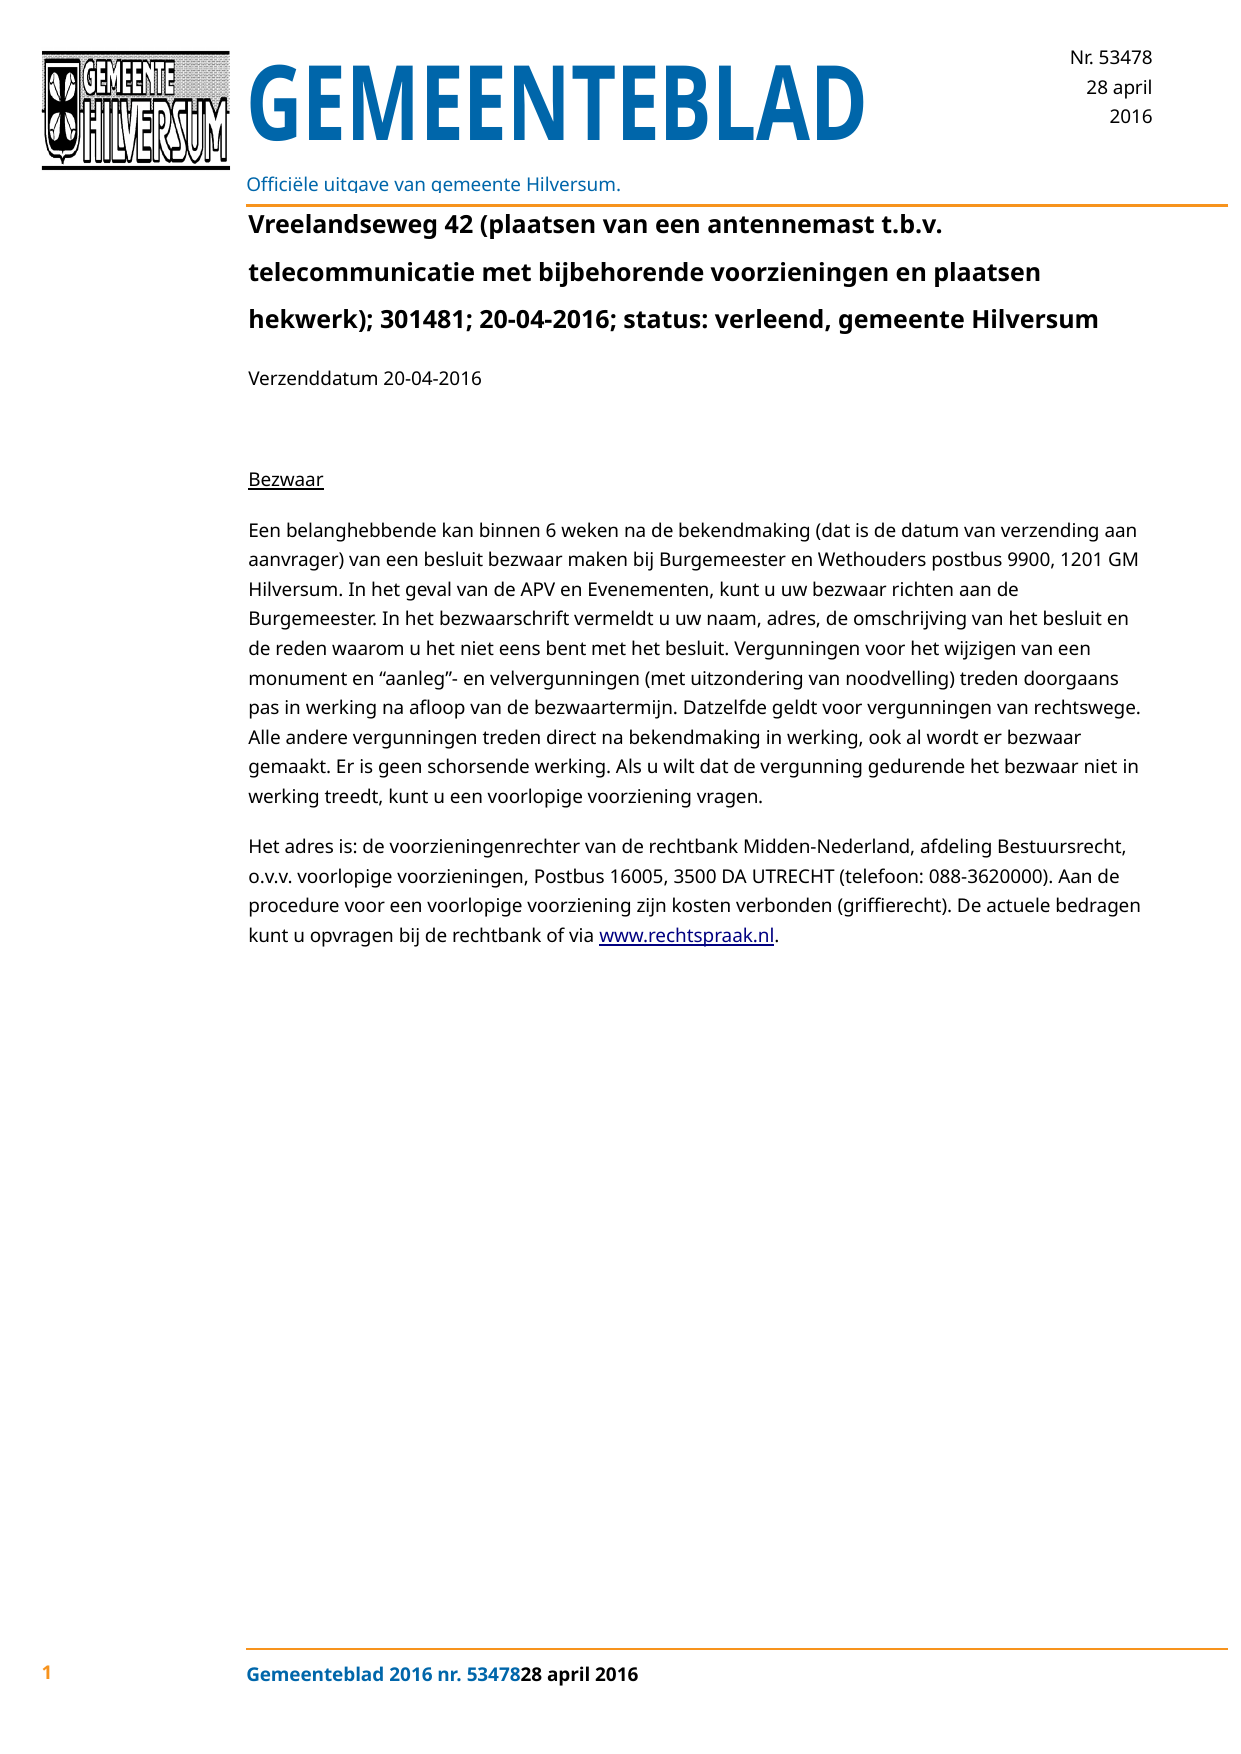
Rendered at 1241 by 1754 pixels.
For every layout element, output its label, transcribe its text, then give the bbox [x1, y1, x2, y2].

text Vreelandseweg 42 (plaatsen van een antennemast t.b.v. telecommunicatie met bijbehorende voorzieningen en plaatsen hekwerk); 301481; 20-04-2016; status: verleend, gemeente Hilversum [248, 207, 1152, 336]
text Het adres is: de voorzieningenrechter van de rechtbank Midden-Nederland, afdeling Bestuursrecht, o.v.v. voorlopige voorzieningen, Postbus 16005, 3500 DA UTRECHT (telefoon: 088-3620000). Aan de procedure voor een voorlopige voorziening zijn kosten verbonden (griffierecht). De actuele bedragen kunt u opvragen bij de rechtbank of via www.rechtspraak.nl. [248, 833, 1152, 948]
picture [41, 47, 231, 172]
text Bezwaar [248, 466, 1152, 492]
text Verzenddatum 20-04-2016 [248, 366, 1152, 391]
text Een belanghebbende kan binnen 6 weken na de bekendmaking (dat is de datum van verzending aan aanvrager) van een besluit bezwaar maken bij Burgemeester en Wethouders postbus 9900, 1201 GM Hilversum. In het geval van de APV en Evenementen, kunt u uw bezwaar richten aan de Burgemeester. In het bezwaarschrift vermeldt u uw naam, adres, de omschrijving van het besluit en de reden waarom u het niet eens bent met het besluit. Vergunningen voor het wijzigen van een monument en “aanleg”- en velvergunningen (met uitzondering van noodvelling) treden doorgaans pas in werking na afloop van de bezwaartermijn. Datzelfde geldt voor vergunningen van rechtswege. Alle andere vergunningen treden direct na bekendmaking in werking, ook al wordt er bezwaar gemaakt. Er is geen schorsende werking. Als u wilt dat de vergunning gedurende het bezwaar niet in werking treedt, kunt u een voorlopige voorziening vragen. [248, 517, 1152, 809]
